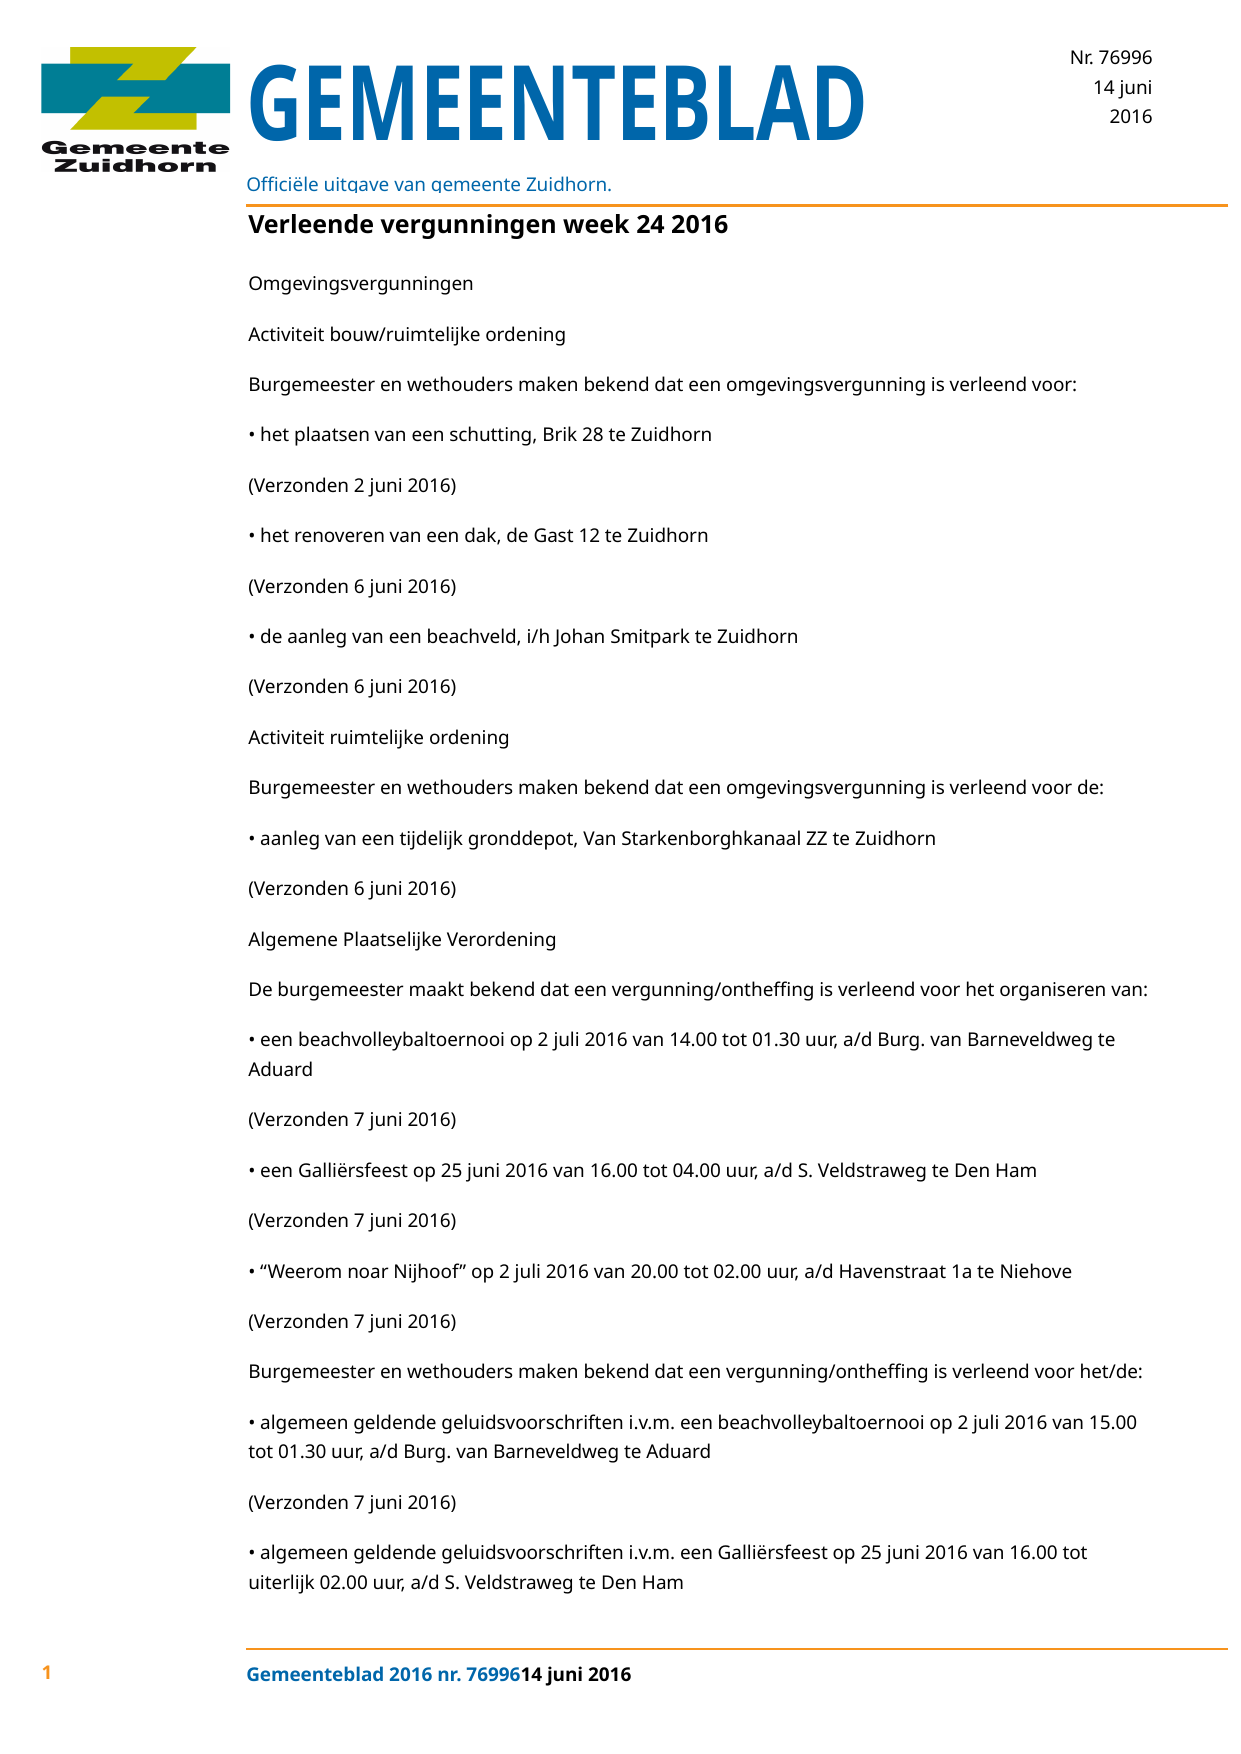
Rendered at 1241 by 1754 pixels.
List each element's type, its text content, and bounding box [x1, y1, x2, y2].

text (Verzonden 2 juni 2016) [248, 472, 1152, 498]
text Activiteit bouw/ruimtelijke ordening [248, 321, 1152, 346]
text • “Weerom noar Nijhoof” op 2 juli 2016 van 20.00 tot 02.00 uur, a/d Havenstraat 1a te Niehove [248, 1258, 1152, 1283]
text • aanleg van een tijdelijk gronddepot, Van Starkenborghkanaal ZZ te Zuidhorn [248, 825, 1152, 851]
text (Verzonden 6 juni 2016) [248, 573, 1152, 598]
text Burgemeester en wethouders maken bekend dat een omgevingsvergunning is verleend voor: [248, 371, 1152, 397]
text • een beachvolleybaltoernooi op 2 juli 2016 van 14.00 tot 01.30 uur, a/d Burg. van Barneveldweg te Aduard [248, 1027, 1152, 1082]
text (Verzonden 7 juni 2016) [248, 1489, 1152, 1515]
text • de aanleg van een beachveld, i/h Johan Smitpark te Zuidhorn [248, 623, 1152, 649]
text • een Galliërsfeest op 25 juni 2016 van 16.00 tot 04.00 uur, a/d S. Veldstraweg te Den Ham [248, 1157, 1152, 1183]
text Burgemeester en wethouders maken bekend dat een vergunning/ontheffing is verleend voor het/de: [248, 1359, 1152, 1384]
text (Verzonden 7 juni 2016) [248, 1107, 1152, 1132]
text (Verzonden 7 juni 2016) [248, 1308, 1152, 1334]
text Omgevingsvergunningen [248, 270, 1152, 296]
text Burgemeester en wethouders maken bekend dat een omgevingsvergunning is verleend voor de: [248, 774, 1152, 800]
text De burgemeester maakt bekend dat een vergunning/ontheffing is verleend voor het organiseren van: [248, 976, 1152, 1002]
text • algemeen geldende geluidsvoorschriften i.v.m. een Galliërsfeest op 25 juni 2016 van 16.00 tot uiterlijk 02.00 uur, a/d S. Veldstraweg te Den Ham [248, 1539, 1152, 1595]
text Algemene Plaatselijke Verordening [248, 926, 1152, 951]
text • algemeen geldende geluidsvoorschriften i.v.m. een beachvolleybaltoernooi op 2 juli 2016 van 15.00 tot 01.30 uur, a/d Burg. van Barneveldweg te Aduard [248, 1409, 1152, 1464]
text • het plaatsen van een schutting, Brik 28 te Zuidhorn [248, 422, 1152, 447]
text Verleende vergunningen week 24 2016 [248, 207, 1152, 241]
text (Verzonden 6 juni 2016) [248, 875, 1152, 901]
text • het renoveren van een dak, de Gast 12 te Zuidhorn [248, 522, 1152, 548]
text (Verzonden 6 juni 2016) [248, 674, 1152, 699]
picture [41, 47, 231, 172]
text (Verzonden 7 juni 2016) [248, 1207, 1152, 1233]
text Activiteit ruimtelijke ordening [248, 724, 1152, 750]
